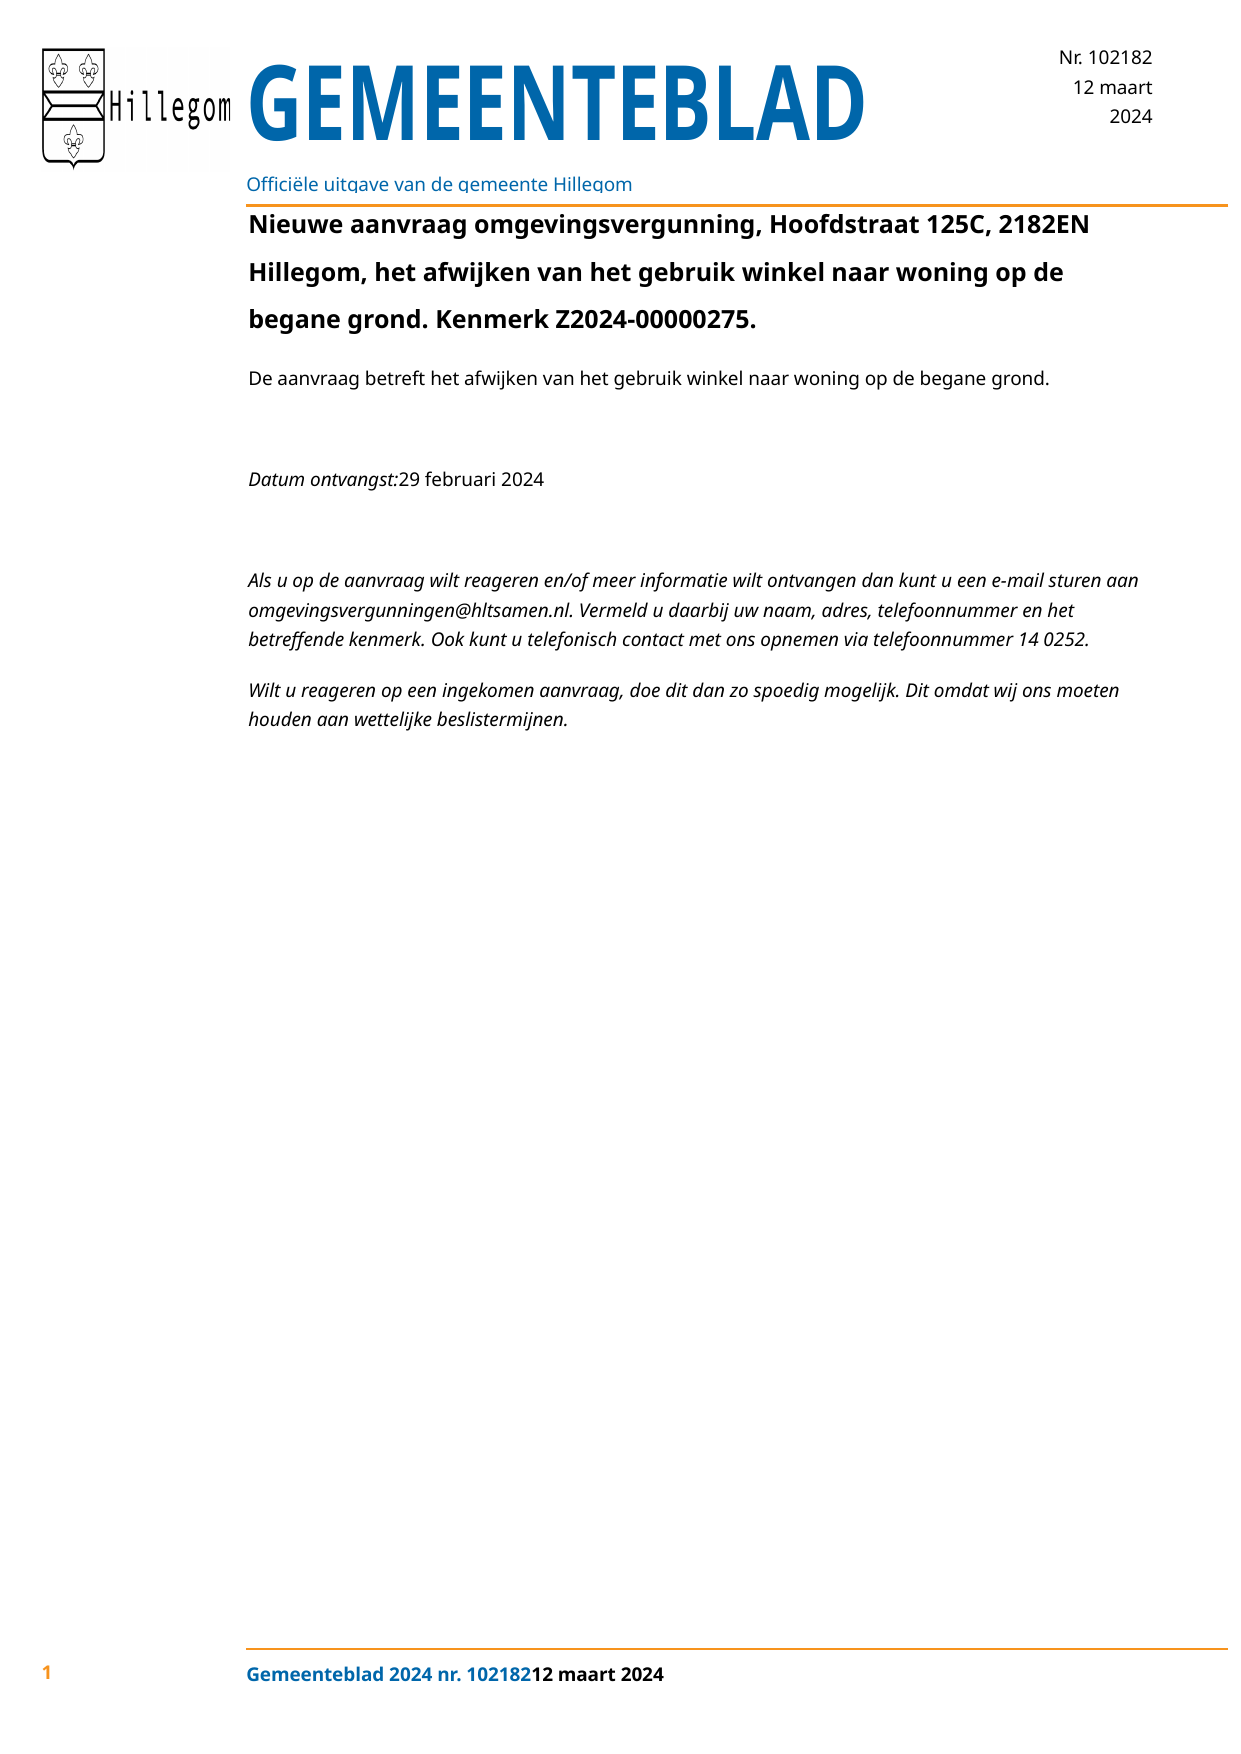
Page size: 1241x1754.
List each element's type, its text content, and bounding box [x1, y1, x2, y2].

text Wilt u reageren op een ingekomen aanvraag, doe dit dan zo spoedig mogelijk. Dit omdat wij ons moeten houden aan wettelijke beslistermijnen. [248, 677, 1152, 732]
picture [41, 47, 231, 172]
text Als u op de aanvraag wilt reageren en/of meer informatie wilt ontvangen dan kunt u een e-mail sturen aan omgevingsvergunningen@hltsamen.nl. Vermeld u daarbij uw naam, adres, telefoonnummer en het betreffende kenmerk. Ook kunt u telefonisch contact met ons opnemen via telefoonnummer 14 0252. [248, 567, 1152, 652]
text Datum ontvangst:29 februari 2024 [248, 466, 1152, 492]
text Nieuwe aanvraag omgevingsvergunning, Hoofdstraat 125C, 2182EN Hillegom, het afwijken van het gebruik winkel naar woning op de begane grond. Kenmerk Z2024-00000275. [248, 207, 1152, 336]
text De aanvraag betreft het afwijken van het gebruik winkel naar woning op de begane grond. [248, 366, 1152, 391]
